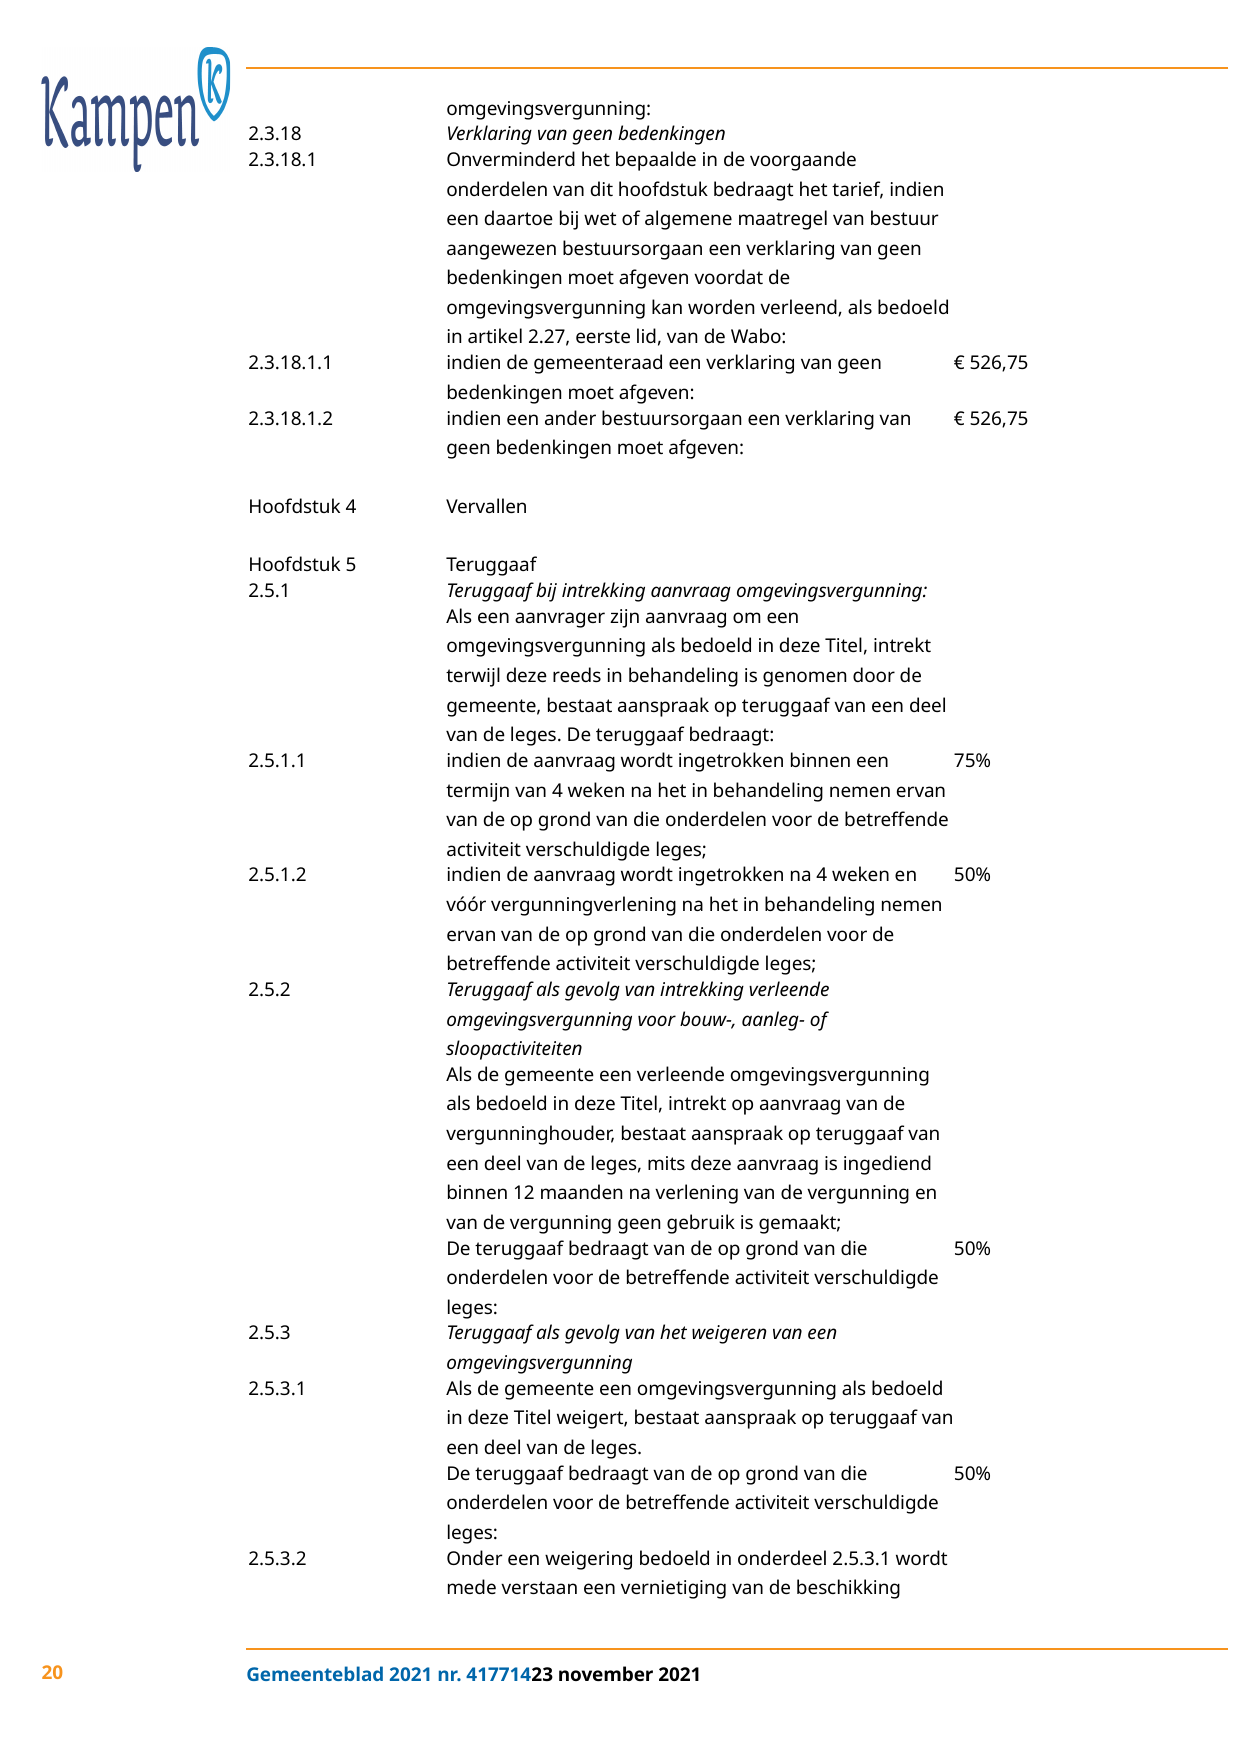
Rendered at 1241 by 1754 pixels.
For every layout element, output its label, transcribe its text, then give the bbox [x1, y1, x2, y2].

table_cell [248, 1460, 446, 1545]
table_cell 50% [954, 1460, 1152, 1545]
table_cell 50% [954, 862, 1152, 976]
table_header [954, 493, 1152, 519]
table_cell [954, 976, 1152, 1061]
table_cell [954, 1545, 1152, 1600]
table_cell 2.3.18.1.1 [248, 350, 446, 405]
table_cell [954, 603, 1152, 747]
table_cell 2.5.1.1 [248, 747, 446, 862]
table_cell Onder een weigering bedoeld in onderdeel 2.5.3.1 wordt mede verstaan een vernietiging van de beschikking [446, 1545, 954, 1600]
table_header Teruggaaf [446, 552, 954, 577]
table_cell 50% [954, 1235, 1152, 1319]
table_cell 2.5.3 [248, 1320, 446, 1375]
table_cell indien de aanvraag wordt ingetrokken binnen een termijn van 4 weken na het in behandeling nemen ervan van de op grond van die onderdelen voor de betreffende activiteit verschuldigde leges; [446, 747, 954, 862]
table_header [954, 552, 1152, 577]
table_cell 2.5.1 [248, 578, 446, 603]
table_cell Als de gemeente een omgevingsvergunning als bedoeld in deze Titel weigert, bestaat aanspraak op teruggaaf van een deel van de leges. [446, 1375, 954, 1460]
table_cell [954, 578, 1152, 603]
table_cell [248, 95, 446, 121]
table_cell [954, 146, 1152, 349]
table_cell [248, 1061, 446, 1235]
table_cell [954, 121, 1152, 146]
picture [41, 47, 231, 172]
table_cell Verklaring van geen bedenkingen [446, 121, 954, 146]
table_header Hoofdstuk 5 [248, 552, 446, 577]
table_cell € 526,75 [954, 350, 1152, 405]
table_cell [954, 1320, 1152, 1375]
table_cell 2.5.2 [248, 976, 446, 1061]
table_cell omgevingsvergunning: [446, 95, 954, 121]
table_cell Teruggaaf bij intrekking aanvraag omgevingsvergunning: [446, 578, 954, 603]
table_cell Teruggaaf als gevolg van het weigeren van een omgevingsvergunning [446, 1320, 954, 1375]
table_cell 2.5.3.1 [248, 1375, 446, 1460]
table_cell [954, 1375, 1152, 1460]
table_cell Onverminderd het bepaalde in de voorgaande onderdelen van dit hoofdstuk bedraagt het tarief, indien een daartoe bij wet of algemene maatregel van bestuur aangewezen bestuursorgaan een verklaring van geen bedenkingen moet afgeven voordat de omgevingsvergunning kan worden verleend, als bedoeld in artikel 2.27, eerste lid, van de Wabo: [446, 146, 954, 349]
table_cell De teruggaaf bedraagt van de op grond van die onderdelen voor de betreffende activiteit verschuldigde leges: [446, 1460, 954, 1545]
table_header Vervallen [446, 493, 954, 519]
table_cell 2.5.1.2 [248, 862, 446, 976]
table_cell 2.3.18.1.2 [248, 405, 446, 460]
table_cell De teruggaaf bedraagt van de op grond van die onderdelen voor de betreffende activiteit verschuldigde leges: [446, 1235, 954, 1319]
table_cell € 526,75 [954, 405, 1152, 460]
table_cell indien een ander bestuursorgaan een verklaring van geen bedenkingen moet afgeven: [446, 405, 954, 460]
table_cell Als een aanvrager zijn aanvraag om een omgevingsvergunning als bedoeld in deze Titel, intrekt terwijl deze reeds in behandeling is genomen door de gemeente, bestaat aanspraak op teruggaaf van een deel van de leges. De teruggaaf bedraagt: [446, 603, 954, 747]
table_cell 2.3.18 [248, 121, 446, 146]
table_cell indien de gemeenteraad een verklaring van geen bedenkingen moet afgeven: [446, 350, 954, 405]
table_cell indien de aanvraag wordt ingetrokken na 4 weken en vóór vergunningverlening na het in behandeling nemen ervan van de op grond van die onderdelen voor de betreffende activiteit verschuldigde leges; [446, 862, 954, 976]
table_cell [954, 1061, 1152, 1235]
table_cell Teruggaaf als gevolg van intrekking verleende omgevingsvergunning voor bouw-, aanleg- of sloopactiviteiten [446, 976, 954, 1061]
table_header Hoofdstuk 4 [248, 493, 446, 519]
table_cell 2.3.18.1 [248, 146, 446, 349]
table_cell 75% [954, 747, 1152, 862]
table_cell [954, 95, 1152, 121]
table_cell Als de gemeente een verleende omgevingsvergunning als bedoeld in deze Titel, intrekt op aanvraag van de vergunninghouder, bestaat aanspraak op teruggaaf van een deel van de leges, mits deze aanvraag is ingediend binnen 12 maanden na verlening van de vergunning en van de vergunning geen gebruik is gemaakt; [446, 1061, 954, 1235]
table_cell [248, 1235, 446, 1319]
table_cell 2.5.3.2 [248, 1545, 446, 1600]
table_cell [248, 603, 446, 747]
